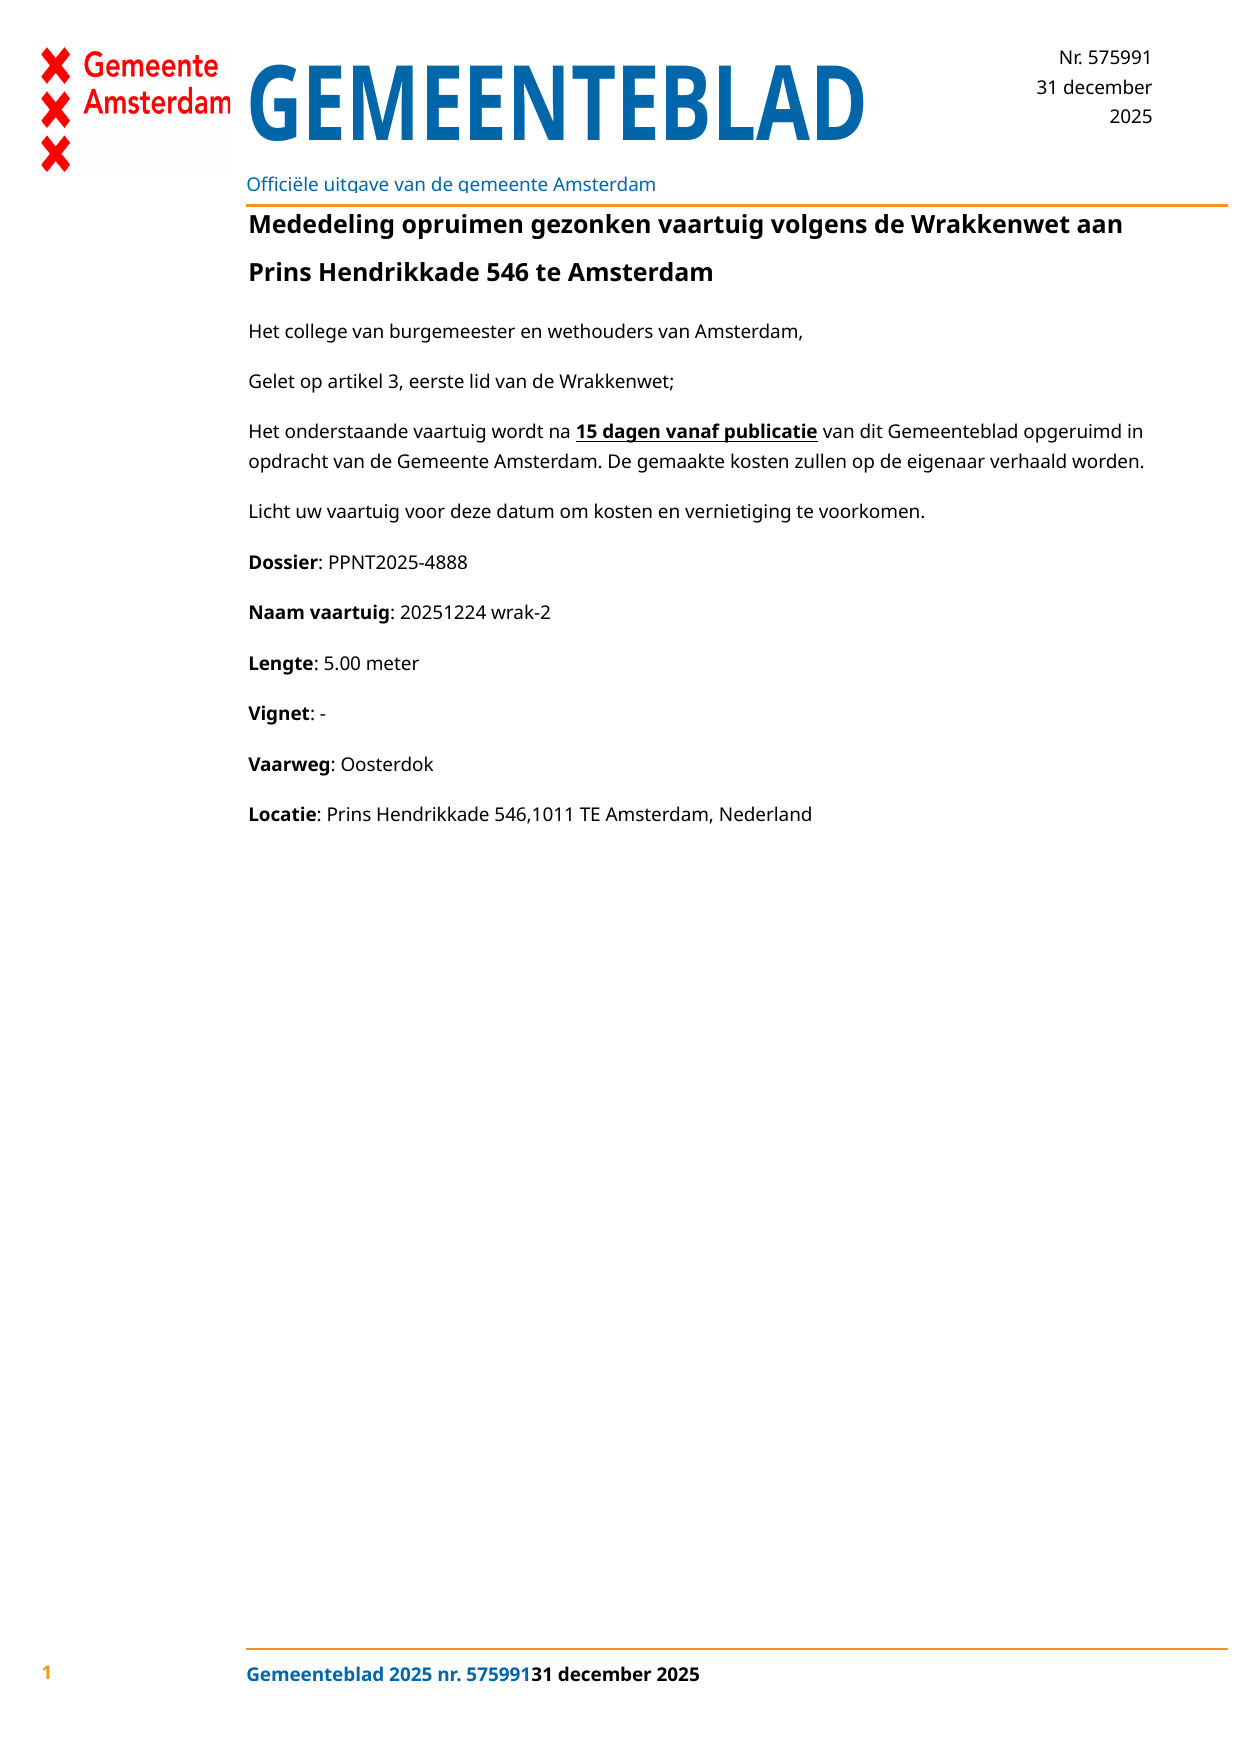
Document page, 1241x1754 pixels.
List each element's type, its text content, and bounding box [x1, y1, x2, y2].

text Vaarweg: Oosterdok [248, 751, 1152, 777]
text Locatie: Prins Hendrikkade 546,1011 TE Amsterdam, Nederland [248, 801, 1152, 827]
text Naam vaartuig: 20251224 wrak-2 [248, 599, 1152, 625]
text Licht uw vaartuig voor deze datum om kosten en vernietiging te voorkomen. [248, 499, 1152, 524]
text Vignet: - [248, 700, 1152, 726]
text Dossier: PPNT2025-4888 [248, 549, 1152, 575]
text Lengte: 5.00 meter [248, 650, 1152, 676]
picture [41, 47, 231, 172]
text Gelet op artikel 3, eerste lid van de Wrakkenwet; [248, 368, 1152, 394]
text Het college van burgemeester en wethouders van Amsterdam, [248, 318, 1152, 344]
text Mededeling opruimen gezonken vaartuig volgens de Wrakkenwet aan Prins Hendrikkade 546 te Amsterdam [248, 207, 1152, 288]
text Het onderstaande vaartuig wordt na 15 dagen vanaf publicatie van dit Gemeenteblad opgeruimd in opdracht van de Gemeente Amsterdam. De gemaakte kosten zullen op de eigenaar verhaald worden. [248, 419, 1152, 474]
